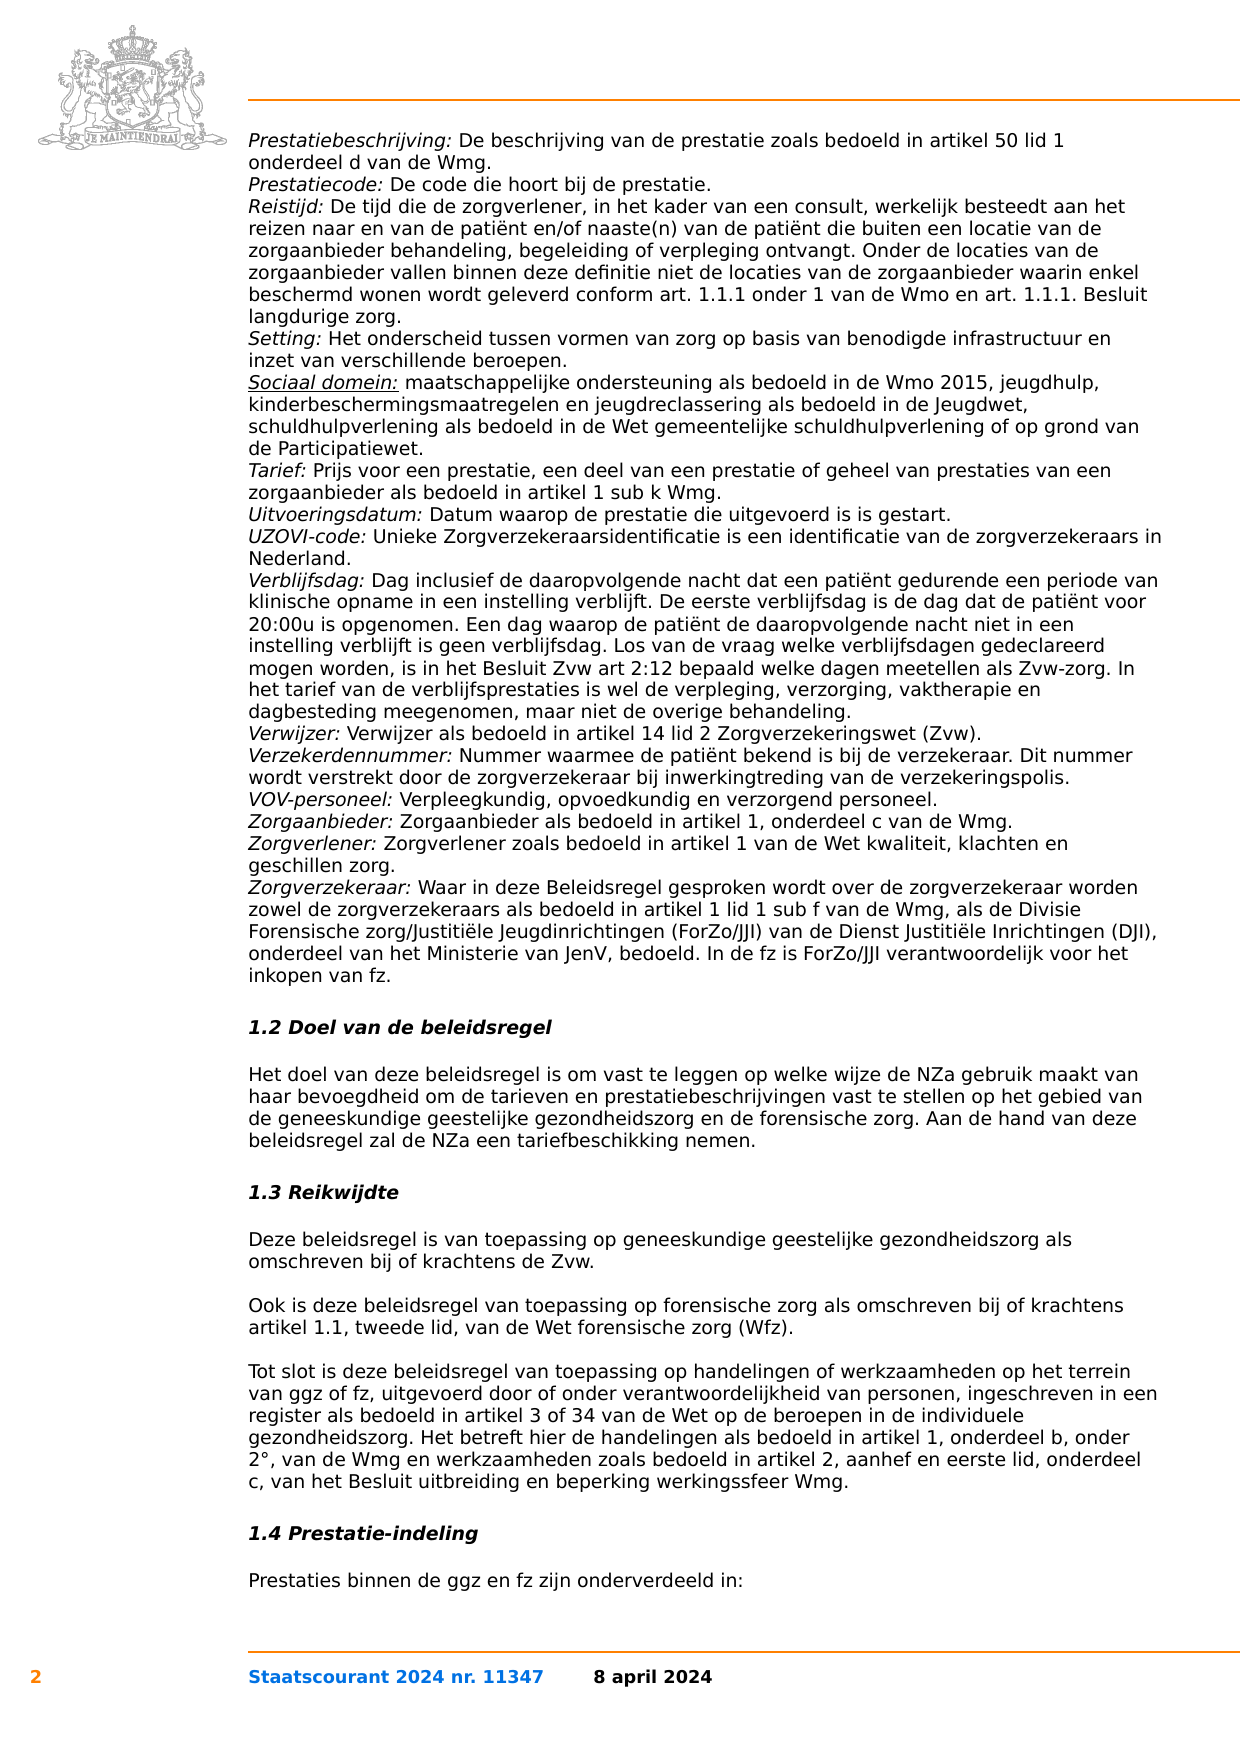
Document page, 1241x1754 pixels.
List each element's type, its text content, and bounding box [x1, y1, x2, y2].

text Zorgverzekeraar: Waar in deze Beleidsregel gesproken wordt over de zorgverzekeraar worden zowel de zorgverzekeraars als bedoeld in artikel 1 lid 1 sub f van de Wmg, als de Divisie Forensische zorg/Justitiële Jeugdinrichtingen (ForZo/JJI) van de Dienst Justitiële Inrichtingen (DJI), onderdeel van het Ministerie van JenV, bedoeld. In de fz is ForZo/JJI verantwoordelijk voor het inkopen van fz. [248, 877, 1163, 987]
text Ook is deze beleidsregel van toepassing op forensische zorg als omschreven bij of krachtens artikel 1.1, tweede lid, van de Wet forensische zorg (Wfz). [248, 1295, 1163, 1339]
subtitle 1.2 Doel van de beleidsregel [248, 1017, 1163, 1039]
text VOV-personeel: Verpleegkundig, opvoedkundig en verzorgend personeel. [248, 789, 1163, 811]
text Deze beleidsregel is van toepassing op geneeskundige geestelijke gezondheidszorg als omschreven bij of krachtens de Zvw. [248, 1229, 1163, 1273]
text Tarief: Prijs voor een prestatie, een deel van een prestatie of geheel van prestaties van een zorgaanbieder als bedoeld in artikel 1 sub k Wmg. [248, 459, 1163, 503]
subtitle 1.4 Prestatie-indeling [248, 1522, 1163, 1544]
text Prestaties binnen de ggz en fz zijn onderverdeeld in: [248, 1569, 1163, 1591]
text Verzekerdennummer: Nummer waarmee de patiënt bekend is bij de verzekeraar. Dit nummer wordt verstrekt door de zorgverzekeraar bij inwerkingtreding van de verzekeringspolis. [248, 745, 1163, 789]
text UZOVI-code: Unieke Zorgverzekeraarsidentificatie is een identificatie van de zorgverzekeraars in Nederland. [248, 526, 1163, 569]
text Prestatiecode: De code die hoort bij de prestatie. [248, 174, 1163, 196]
text Tot slot is deze beleidsregel van toepassing op handelingen of werkzaamheden op het terrein van ggz of fz, uitgevoerd door of onder verantwoordelijkheid van personen, ingeschreven in een register als bedoeld in artikel 3 of 34 van de Wet op de beroepen in de individuele gezondheidszorg. Het betreft hier de handelingen als bedoeld in artikel 1, onderdeel b, onder 2°, van de Wmg en werkzaamheden zoals bedoeld in artikel 2, aanhef en eerste lid, onderdeel c, van het Besluit uitbreiding en beperking werkingssfeer Wmg. [248, 1361, 1163, 1492]
text Uitvoeringsdatum: Datum waarop de prestatie die uitgevoerd is is gestart. [248, 503, 1163, 526]
text Reistijd: De tijd die de zorgverlener, in het kader van een consult, werkelijk besteedt aan het reizen naar en van de patiënt en/of naaste(n) van de patiënt die buiten een locatie van de zorgaanbieder behandeling, begeleiding of verpleging ontvangt. Onder de locaties van de zorgaanbieder vallen binnen deze definitie niet de locaties van de zorgaanbieder waarin enkel beschermd wonen wordt geleverd conform art. 1.1.1 onder 1 van de Wmo en art. 1.1.1. Besluit langdurige zorg. [248, 196, 1163, 328]
text Zorgaanbieder: Zorgaanbieder als bedoeld in artikel 1, onderdeel c van de Wmg. [248, 811, 1163, 833]
text Verblijfsdag: Dag inclusief de daaropvolgende nacht dat een patiënt gedurende een periode van klinische opname in een instelling verblijft. De eerste verblijfsdag is de dag dat de patiënt voor 20:00u is opgenomen. Een dag waarop de patiënt de daaropvolgende nacht niet in een instelling verblijft is geen verblijfsdag. Los van de vraag welke verblijfsdagen gedeclareerd mogen worden, is in het Besluit Zvw art 2:12 bepaald welke dagen meetellen als Zvw-zorg. In het tarief van de verblijfsprestaties is wel de verpleging, verzorging, vaktherapie en dagbesteding meegenomen, maar niet de overige behandeling. [248, 569, 1163, 723]
text Het doel van deze beleidsregel is om vast te leggen op welke wijze de NZa gebruik maakt van haar bevoegdheid om de tarieven en prestatiebeschrijvingen vast te stellen op het gebied van de geneeskundige geestelijke gezondheidszorg en de forensische zorg. Aan de hand van deze beleidsregel zal de NZa een tariefbeschikking nemen. [248, 1064, 1163, 1152]
text Prestatiebeschrijving: De beschrijving van de prestatie zoals bedoeld in artikel 50 lid 1 onderdeel d van de Wmg. [248, 130, 1163, 174]
text Zorgverlener: Zorgverlener zoals bedoeld in artikel 1 van de Wet kwaliteit, klachten en geschillen zorg. [248, 833, 1163, 877]
picture [38, 25, 227, 150]
text Sociaal domein: maatschappelijke ondersteuning als bedoeld in de Wmo 2015, jeugdhulp, kinderbeschermingsmaatregelen en jeugdreclassering als bedoeld in de Jeugdwet, schuldhulpverlening als bedoeld in de Wet gemeentelijke schuldhulpverlening of op grond van de Participatiewet. [248, 372, 1163, 459]
text Setting: Het onderscheid tussen vormen van zorg op basis van benodigde infrastructuur en inzet van verschillende beroepen. [248, 328, 1163, 372]
text Verwijzer: Verwijzer als bedoeld in artikel 14 lid 2 Zorgverzekeringswet (Zvw). [248, 723, 1163, 745]
subtitle 1.3 Reikwijdte [248, 1182, 1163, 1204]
